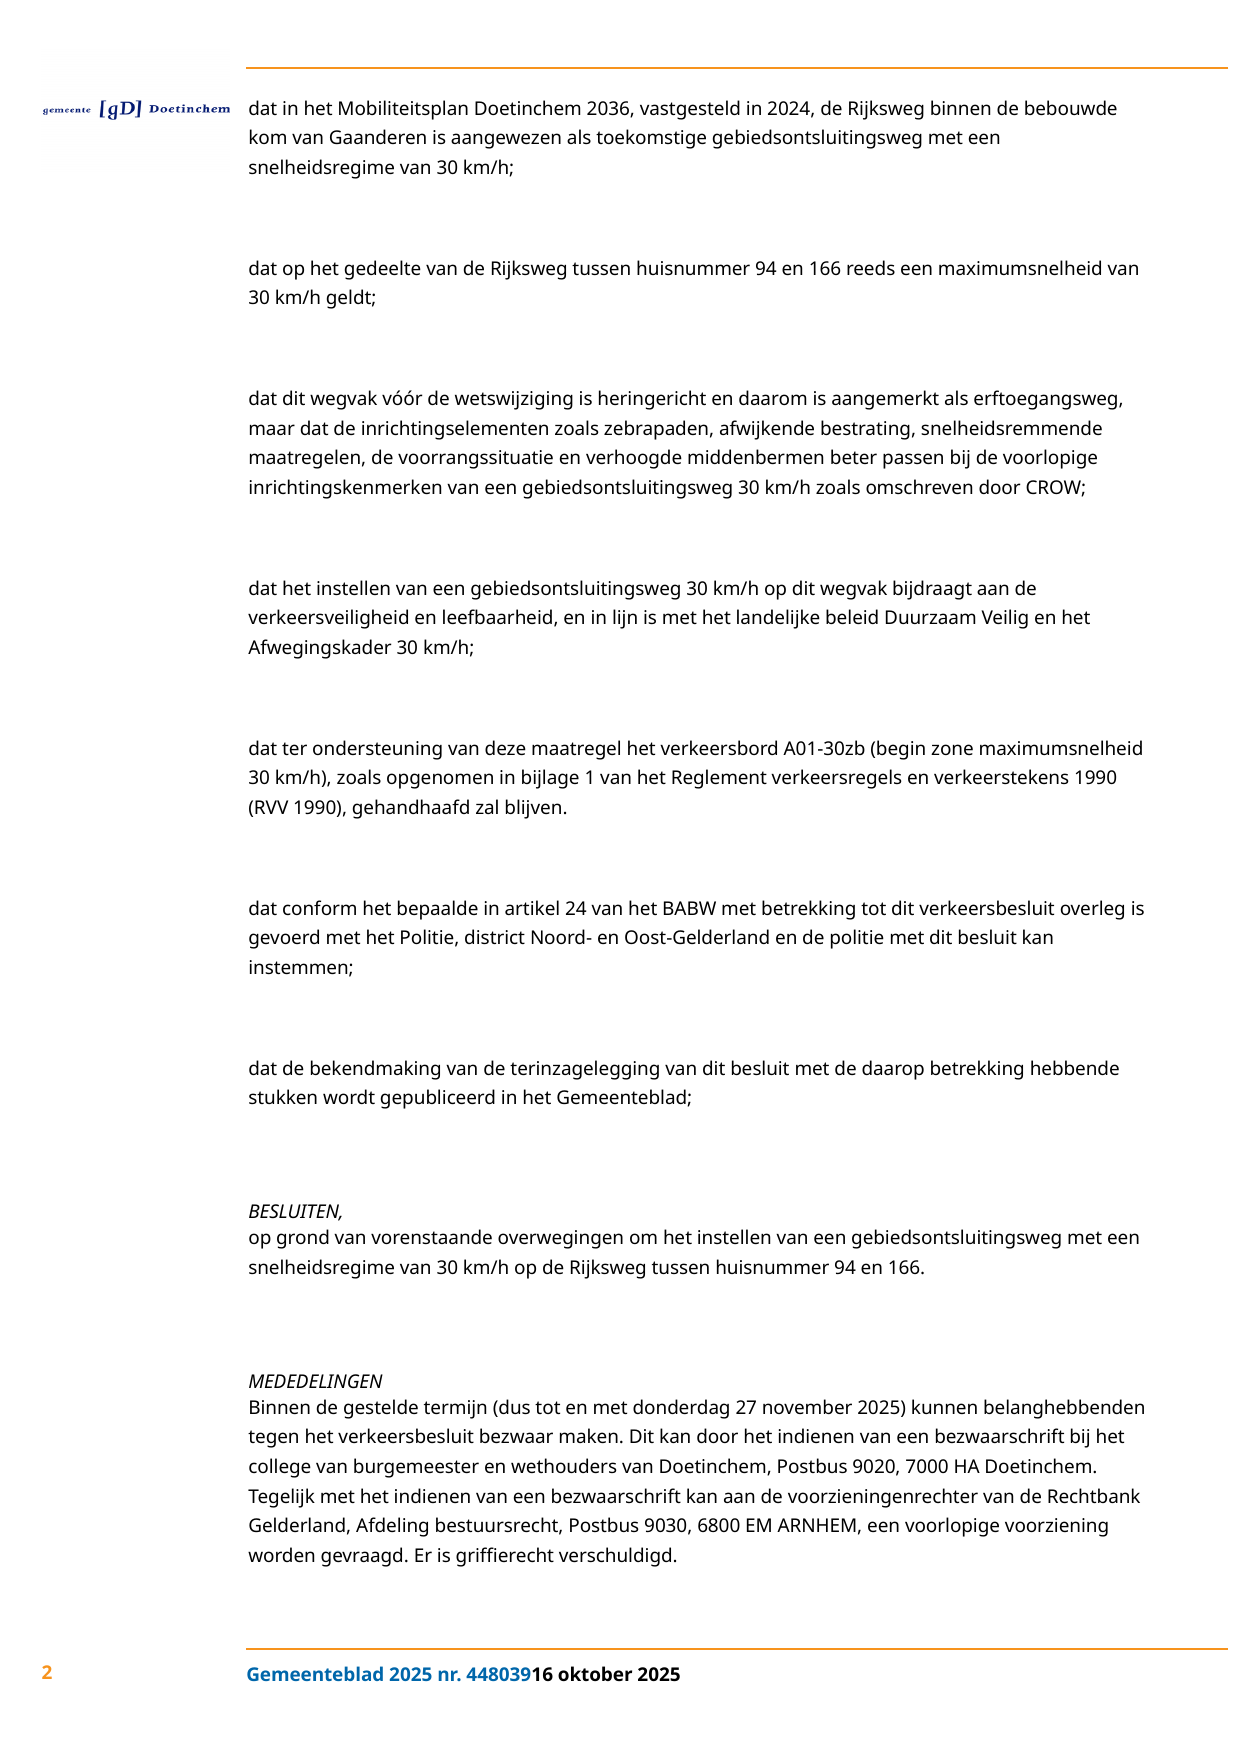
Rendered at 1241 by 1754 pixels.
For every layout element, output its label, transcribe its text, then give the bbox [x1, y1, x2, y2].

text dat in het Mobiliteitsplan Doetinchem 2036, vastgesteld in 2024, de Rijksweg binnen de bebouwde kom van Gaanderen is aangewezen als toekomstige gebiedsontsluitingsweg met een snelheidsregime van 30 km/h; [248, 95, 1152, 180]
text op grond van vorenstaande overwegingen om het instellen van een gebiedsontsluitingsweg met een snelheidsregime van 30 km/h op de Rijksweg tussen huisnummer 94 en 166. [248, 1224, 1152, 1280]
text MEDEDELINGEN [248, 1368, 1152, 1394]
text dat conform het bepaalde in artikel 24 van het BABW met betrekking tot dit verkeersbesluit overleg is gevoerd met het Politie, district Noord- en Oost-Gelderland en de politie met dit besluit kan instemmen; [248, 895, 1152, 980]
text Binnen de gestelde termijn (dus tot en met donderdag 27 november 2025) kunnen belanghebbenden tegen het verkeersbesluit bezwaar maken. Dit kan door het indienen van een bezwaarschrift bij het college van burgemeester en wethouders van Doetinchem, Postbus 9020, 7000 HA Doetinchem. Tegelijk met het indienen van een bezwaarschrift kan aan de voorzieningenrechter van de Rechtbank Gelderland, Afdeling bestuursrecht, Postbus 9030, 6800 EM ARNHEM, een voorlopige voorziening worden gevraagd. Er is griffierecht verschuldigd. [248, 1394, 1152, 1568]
text dat ter ondersteuning van deze maatregel het verkeersbord A01-30zb (begin zone maximumsnelheid 30 km/h), zoals opgenomen in bijlage 1 van het Reglement verkeersregels en verkeerstekens 1990 (RVV 1990), gehandhaafd zal blijven. [248, 735, 1152, 820]
text dat het instellen van een gebiedsontsluitingsweg 30 km/h op dit wegvak bijdraagt aan de verkeersveiligheid en leefbaarheid, en in lijn is met het landelijke beleid Duurzaam Veilig en het Afwegingskader 30 km/h; [248, 575, 1152, 660]
text dat dit wegvak vóór de wetswijziging is heringericht en daarom is aangemerkt als erftoegangsweg, maar dat de inrichtingselementen zoals zebrapaden, afwijkende bestrating, snelheidsremmende maatregelen, de voorrangssituatie en verhoogde middenbermen beter passen bij de voorlopige inrichtingskenmerken van een gebiedsontsluitingsweg 30 km/h zoals omschreven door CROW; [248, 385, 1152, 500]
picture [41, 47, 231, 172]
text dat op het gedeelte van de Rijksweg tussen huisnummer 94 en 166 reeds een maximumsnelheid van 30 km/h geldt; [248, 255, 1152, 310]
text dat de bekendmaking van de terinzagelegging van dit besluit met de daarop betrekking hebbende stukken wordt gepubliceerd in het Gemeenteblad; [248, 1055, 1152, 1110]
text BESLUITEN, [248, 1199, 1152, 1224]
